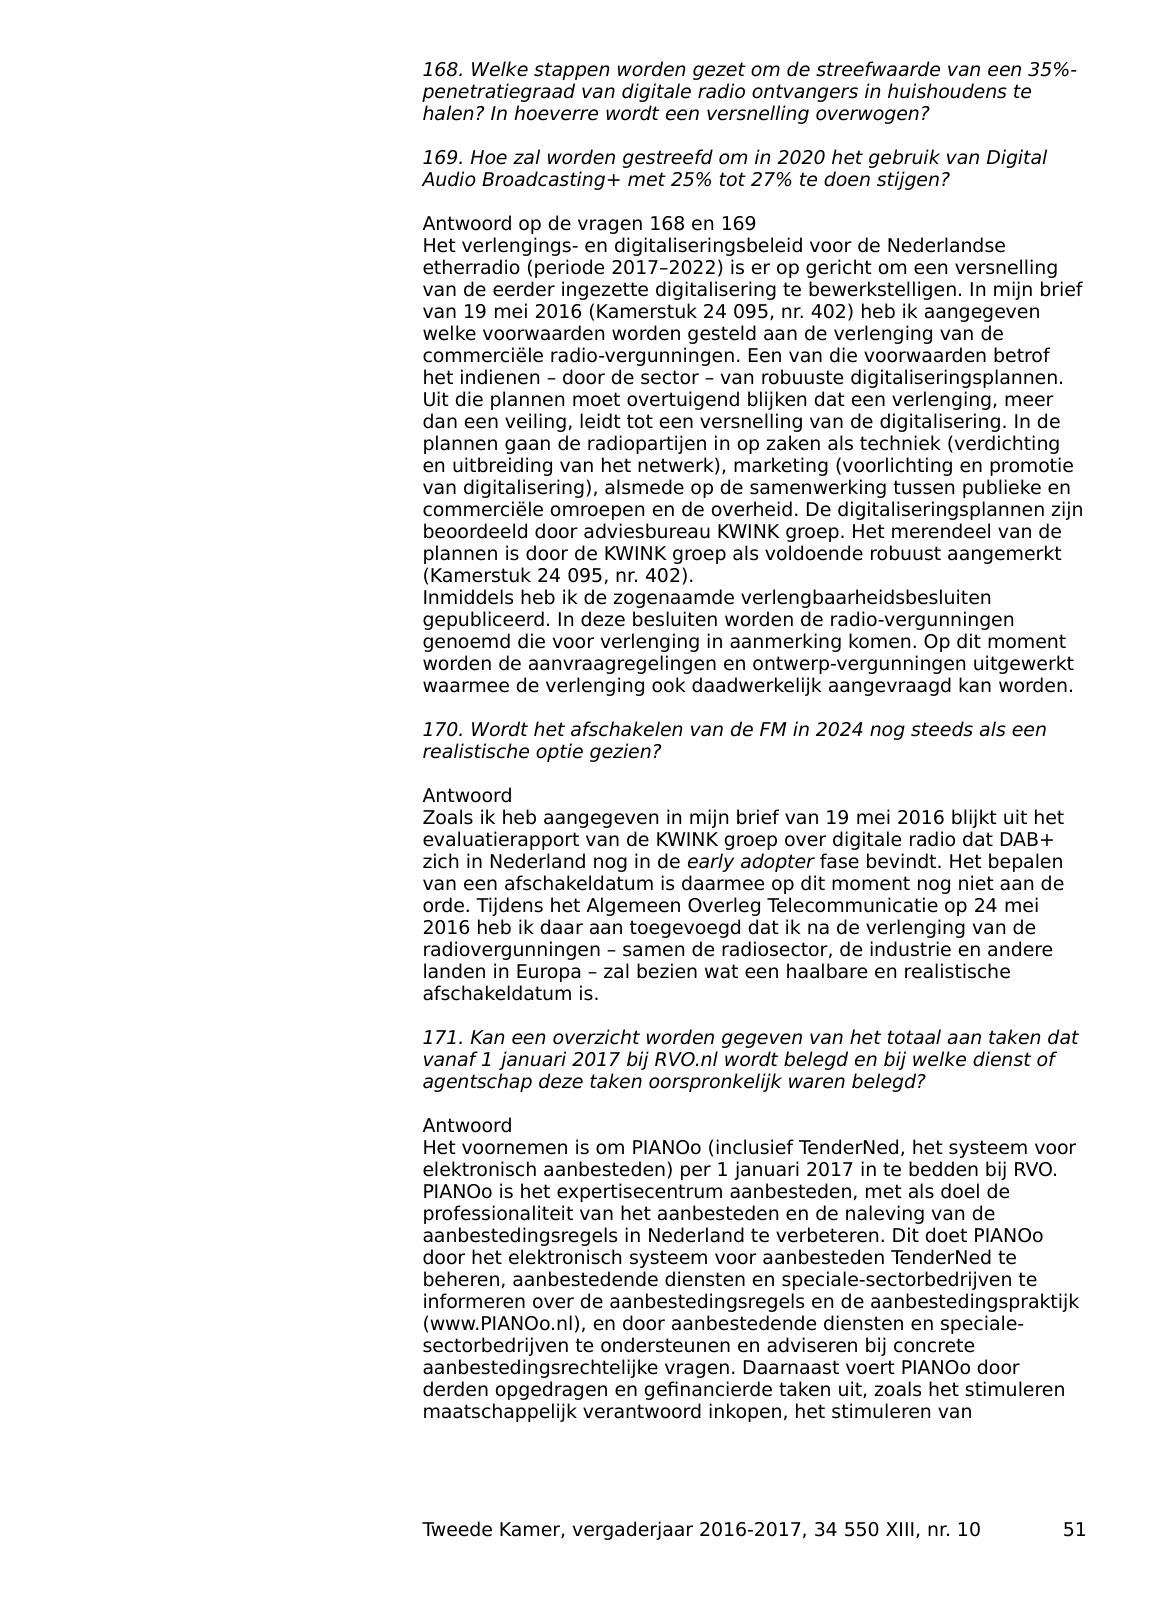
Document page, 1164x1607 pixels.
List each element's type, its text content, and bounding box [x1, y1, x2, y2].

text 171. Kan een overzicht worden gegeven van het totaal aan taken dat vanaf 1 januari 2017 bij RVO.nl wordt belegd en bij welke dienst of agentschap deze taken oorspronkelijk waren belegd? [422, 1027, 1087, 1093]
text 170. Wordt het afschakelen van de FM in 2024 nog steeds als een realistische optie gezien? [422, 719, 1087, 763]
text Inmiddels heb ik de zogenaamde verlengbaarheidsbesluiten gepubliceerd. In deze besluiten worden de radio-vergunningen genoemd die voor verlenging in aanmerking komen. Op dit moment worden de aanvraagregelingen en ontwerp-vergunningen uitgewerkt waarmee de verlenging ook daadwerkelijk aangevraagd kan worden. [422, 587, 1087, 697]
text Antwoord [422, 785, 1087, 807]
text Zoals ik heb aangegeven in mijn brief van 19 mei 2016 blijkt uit het evaluatierapport van de KWINK groep over digitale radio dat DAB+ zich in Nederland nog in de early adopter fase bevindt. Het bepalen van een afschakeldatum is daarmee op dit moment nog niet aan de orde. Tijdens het Algemeen Overleg Telecommunicatie op 24 mei 2016 heb ik daar aan toegevoegd dat ik na de verlenging van de radiovergunningen – samen de radiosector, de industrie en andere landen in Europa – zal bezien wat een haalbare en realistische afschakeldatum is. [422, 807, 1087, 1005]
text 168. Welke stappen worden gezet om de streefwaarde van een 35%-penetratiegraad van digitale radio ontvangers in huishoudens te halen? In hoeverre wordt een versnelling overwogen? [422, 59, 1087, 125]
text 169. Hoe zal worden gestreefd om in 2020 het gebruik van Digital Audio Broadcasting+ met 25% tot 27% te doen stijgen? [422, 147, 1087, 191]
text Het voornemen is om PIANOo (inclusief TenderNed, het systeem voor elektronisch aanbesteden) per 1 januari 2017 in te bedden bij RVO. PIANOo is het expertisecentrum aanbesteden, met als doel de professionaliteit van het aanbesteden en de naleving van de aanbestedingsregels in Nederland te verbeteren. Dit doet PIANOo door het elektronisch systeem voor aanbesteden TenderNed te beheren, aanbestedende diensten en speciale-sectorbedrijven te informeren over de aanbestedingsregels en de aanbestedingspraktijk (www.PIANOo.nl), en door aanbestedende diensten en speciale-sectorbedrijven te ondersteunen en adviseren bij concrete aanbestedingsrechtelijke vragen. Daarnaast voert PIANOo door derden opgedragen en gefinancierde taken uit, zoals het stimuleren maatschappelijk verantwoord inkopen, het stimuleren van [422, 1137, 1087, 1423]
text Antwoord [422, 1115, 1087, 1137]
text Antwoord op de vragen 168 en 169 [422, 213, 1087, 235]
text Het verlengings- en digitaliseringsbeleid voor de Nederlandse etherradio (periode 2017–2022) is er op gericht om een versnelling van de eerder ingezette digitalisering te bewerkstelligen. In mijn brief van 19 mei 2016 (Kamerstuk 24 095, nr. 402) heb ik aangegeven welke voorwaarden worden gesteld aan de verlenging van de commerciële radio-vergunningen. Een van die voorwaarden betrof het indienen – door de sector – van robuuste digitaliseringsplannen. Uit die plannen moet overtuigend blijken dat een verlenging, meer dan een veiling, leidt tot een versnelling van de digitalisering. In de plannen gaan de radiopartijen in op zaken als techniek (verdichting en uitbreiding van het netwerk), marketing (voorlichting en promotie van digitalisering), alsmede op de samenwerking tussen publieke en commerciële omroepen en de overheid. De digitaliseringsplannen zijn beoordeeld door adviesbureau KWINK groep. Het merendeel van de plannen is door de KWINK groep als voldoende robuust aangemerkt (Kamerstuk 24 095, nr. 402). [422, 235, 1087, 587]
